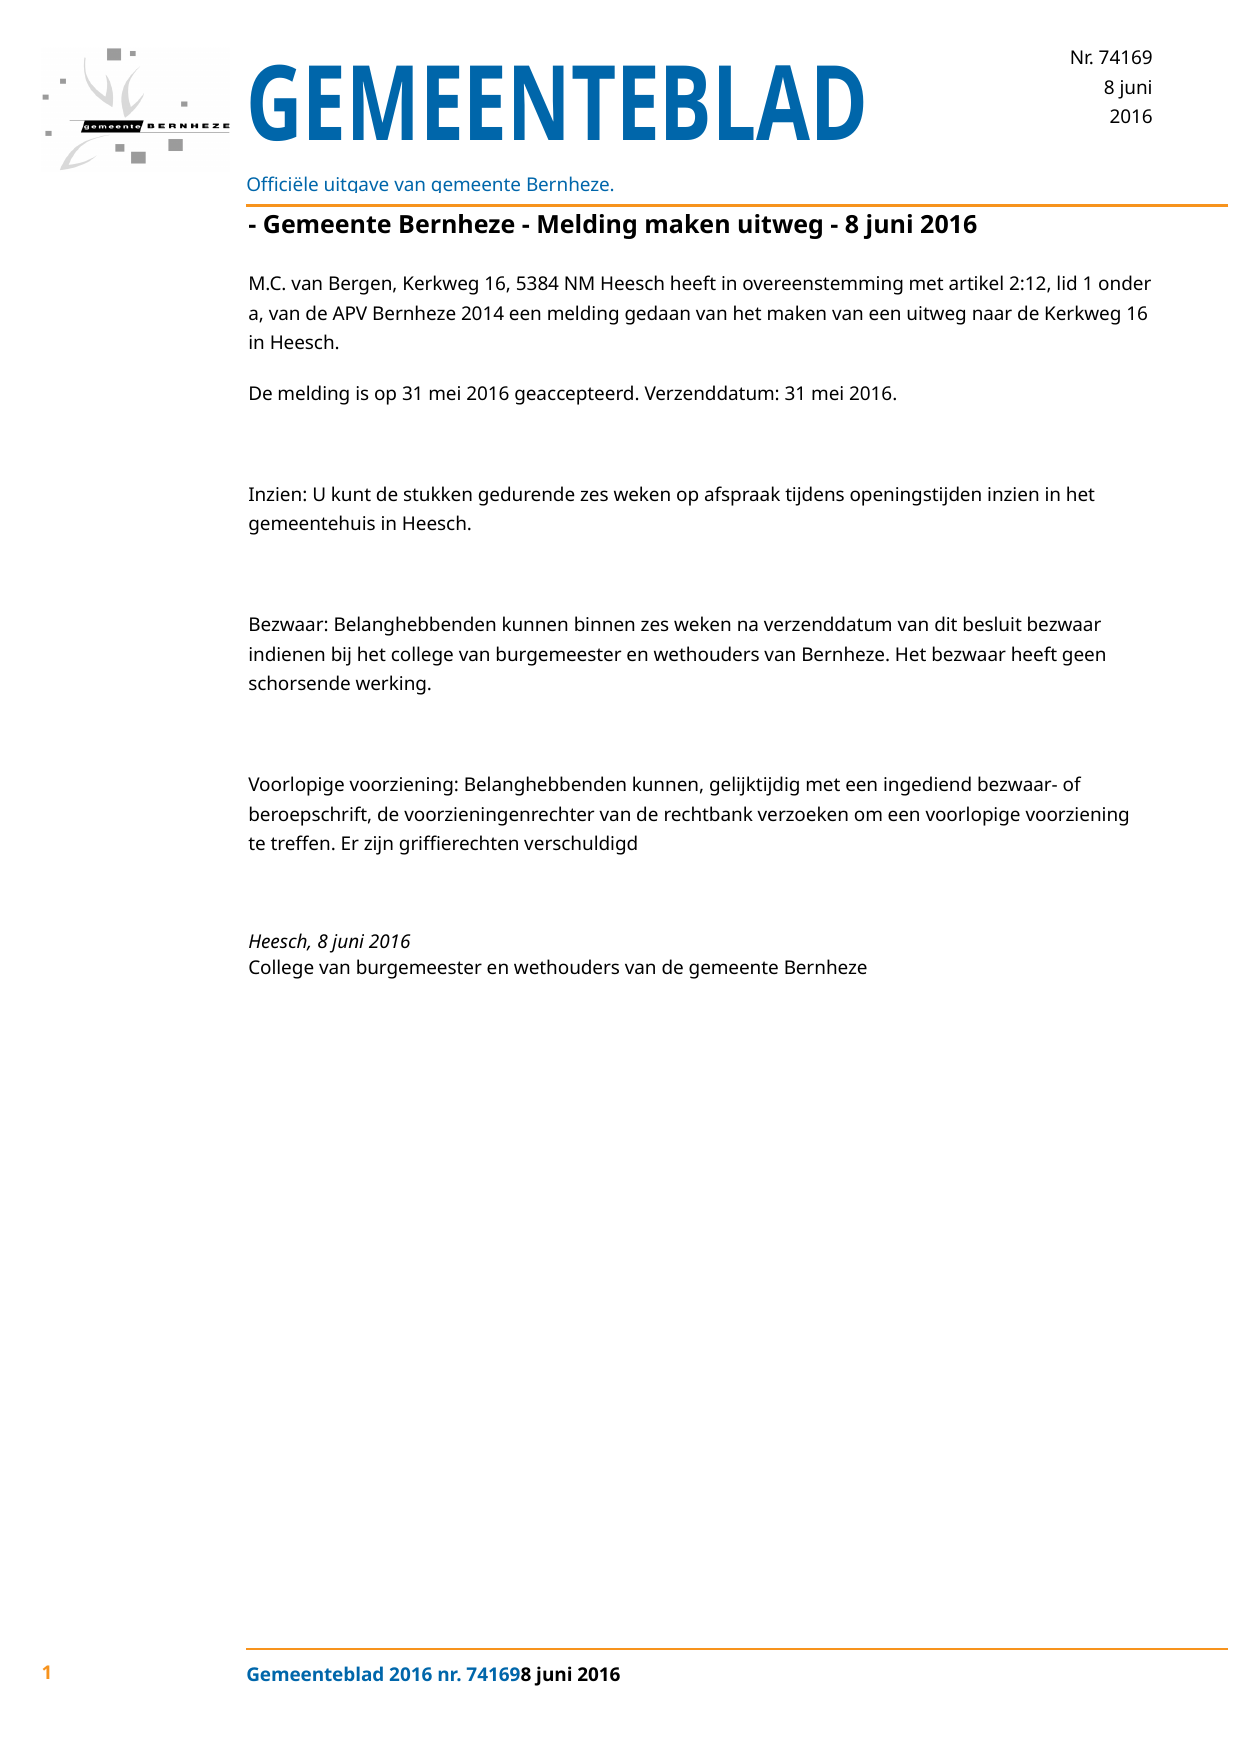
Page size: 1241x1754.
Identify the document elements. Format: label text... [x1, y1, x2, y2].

text Voorlopige voorziening: Belanghebbenden kunnen, gelijktijdig met een ingediend bezwaar- of beroepschrift, de voorzieningenrechter van de rechtbank verzoeken om een voorlopige voorziening te treffen. Er zijn griffierechten verschuldigd [248, 771, 1152, 856]
text Heesch, 8 juni 2016 [248, 928, 1152, 954]
text Inzien: U kunt de stukken gedurende zes weken op afspraak tijdens openingstijden inzien in het gemeentehuis in Heesch. [248, 481, 1152, 536]
text - Gemeente Bernheze - Melding maken uitweg - 8 juni 2016 [248, 207, 1152, 241]
text De melding is op 31 mei 2016 geaccepteerd. Verzenddatum: 31 mei 2016. [248, 380, 1152, 406]
text Bezwaar: Belanghebbenden kunnen binnen zes weken na verzenddatum van dit besluit bezwaar indienen bij het college van burgemeester en wethouders van Bernheze. Het bezwaar heeft geen schorsende werking. [248, 611, 1152, 696]
picture [41, 47, 231, 172]
text M.C. van Bergen, Kerkweg 16, 5384 NM Heesch heeft in overeenstemming met artikel 2:12, lid 1 onder a, van de APV Bernheze 2014 een melding gedaan van het maken van een uitweg naar de Kerkweg 16 in Heesch. [248, 270, 1152, 355]
text College van burgemeester en wethouders van de gemeente Bernheze [248, 954, 1152, 980]
